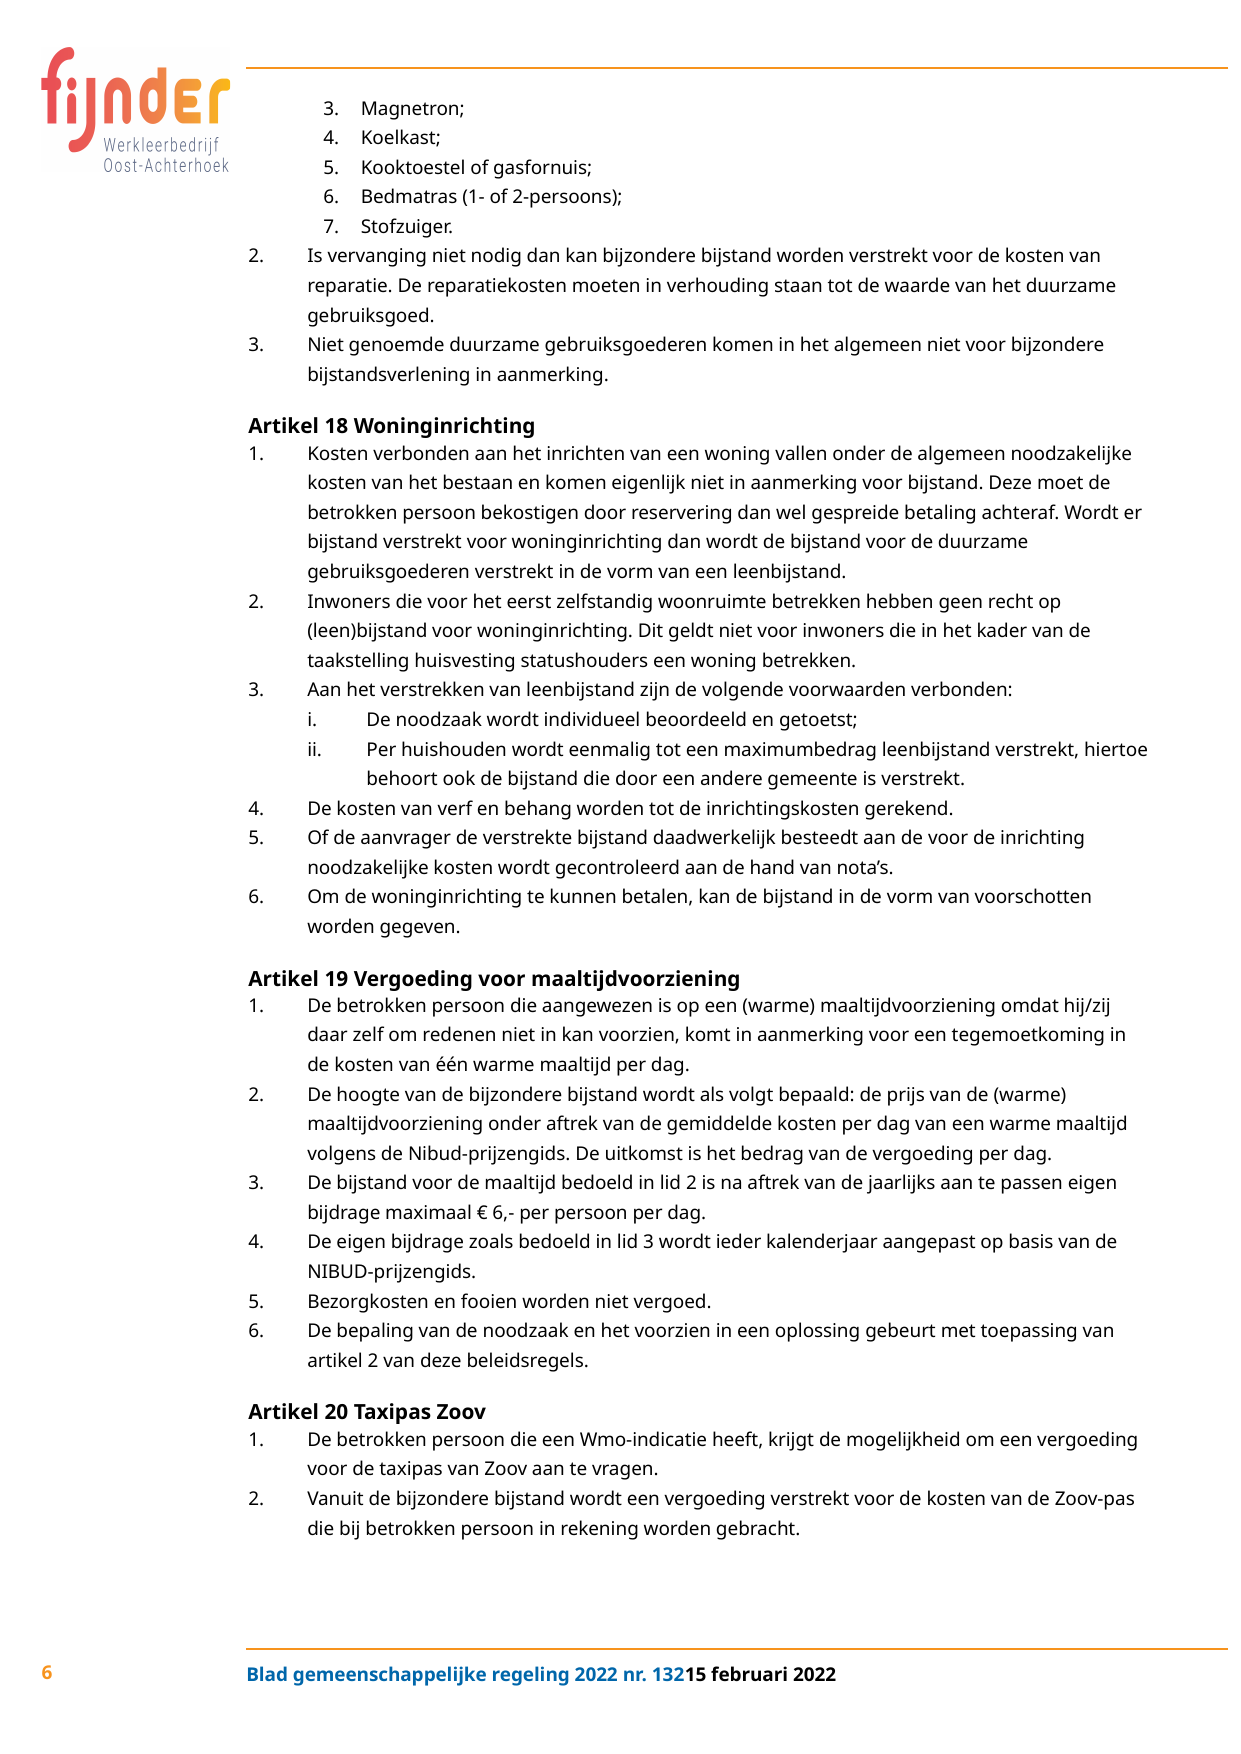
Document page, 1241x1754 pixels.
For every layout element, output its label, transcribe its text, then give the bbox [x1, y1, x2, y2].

list Om de woninginrichting te kunnen betalen, kan de bijstand in de vorm van voorschotten worden gegeven. [248, 884, 1152, 939]
list De betrokken persoon die aangewezen is op een (warme) maaltijdvoorziening omdat hij/zij daar zelf om redenen niet in kan voorzien, komt in aanmerking voor een tegemoetkoming in de kosten van één warme maaltijd per dag. [248, 992, 1152, 1077]
list Magnetron; [323, 95, 1152, 121]
list Per huishouden wordt eenmalig tot een maximumbedrag leenbijstand verstrekt, hiertoe behoort ook de bijstand die door een andere gemeente is verstrekt. [307, 736, 1152, 791]
list Vanuit de bijzondere bijstand wordt een vergoeding verstrekt voor de kosten van de Zoov-pas die bij betrokken persoon in rekening worden gebracht. [248, 1485, 1152, 1540]
list De eigen bijdrage zoals bedoeld in lid 3 wordt ieder kalenderjaar aangepast op basis van de NIBUD-prijzengids. [248, 1229, 1152, 1284]
text Artikel 20 Taxipas Zoov [248, 1397, 1152, 1426]
list Kooktoestel of gasfornuis; [323, 154, 1152, 180]
list Kosten verbonden aan het inrichten van een woning vallen onder de algemeen noodzakelijke kosten van het bestaan en komen eigenlijk niet in aanmerking voor bijstand. Deze moet de betrokken persoon bekostigen door reservering dan wel gespreide betaling achteraf. Wordt er bijstand verstrekt voor woninginrichting dan wordt de bijstand voor de duurzame gebruiksgoederen verstrekt in de vorm van een leenbijstand. [248, 440, 1152, 584]
list De bijstand voor de maaltijd bedoeld in lid 2 is na aftrek van de jaarlijks aan te passen eigen bijdrage maximaal € 6,- per persoon per dag. [248, 1169, 1152, 1225]
list Koelkast; [323, 124, 1152, 150]
list De betrokken persoon die een Wmo-indicatie heeft, krijgt de mogelijkheid om een vergoeding voor de taxipas van Zoov aan te vragen. [248, 1426, 1152, 1481]
list Of de aanvrager de verstrekte bijstand daadwerkelijk besteedt aan de voor de inrichting noodzakelijke kosten wordt gecontroleerd aan de hand van nota’s. [248, 824, 1152, 880]
text Artikel 19 Vergoeding voor maaltijdvoorziening [248, 964, 1152, 992]
list De hoogte van de bijzondere bijstand wordt als volgt bepaald: de prijs van de (warme) maaltijdvoorziening onder aftrek van de gemiddelde kosten per dag van een warme maaltijd volgens de Nibud-prijzengids. De uitkomst is het bedrag van de vergoeding per dag. [248, 1081, 1152, 1166]
list Niet genoemde duurzame gebruiksgoederen komen in het algemeen niet voor bijzondere bijstandsverlening in aanmerking. [248, 331, 1152, 387]
list Bedmatras (1- of 2-persoons); [323, 183, 1152, 209]
list Bezorgkosten en fooien worden niet vergoed. [248, 1288, 1152, 1314]
picture [41, 47, 231, 172]
list De noodzaak wordt individueel beoordeeld en getoetst; [307, 706, 1152, 732]
list De bepaling van de noodzaak en het voorzien in een oplossing gebeurt met toepassing van artikel 2 van deze beleidsregels. [248, 1317, 1152, 1373]
list Stofzuiger. [323, 213, 1152, 239]
list Aan het verstrekken van leenbijstand zijn de volgende voorwaarden verbonden: [248, 677, 1152, 702]
list De kosten van verf en behang worden tot de inrichtingskosten gerekend. [248, 795, 1152, 821]
text Artikel 18 Woninginrichting [248, 411, 1152, 440]
list Is vervanging niet nodig dan kan bijzondere bijstand worden verstrekt voor de kosten van reparatie. De reparatiekosten moeten in verhouding staan tot de waarde van het duurzame gebruiksgoed. [248, 243, 1152, 328]
list Inwoners die voor het eerst zelfstandig woonruimte betrekken hebben geen recht op (leen)bijstand voor woninginrichting. Dit geldt niet voor inwoners die in het kader van de taakstelling huisvesting statushouders een woning betrekken. [248, 588, 1152, 673]
